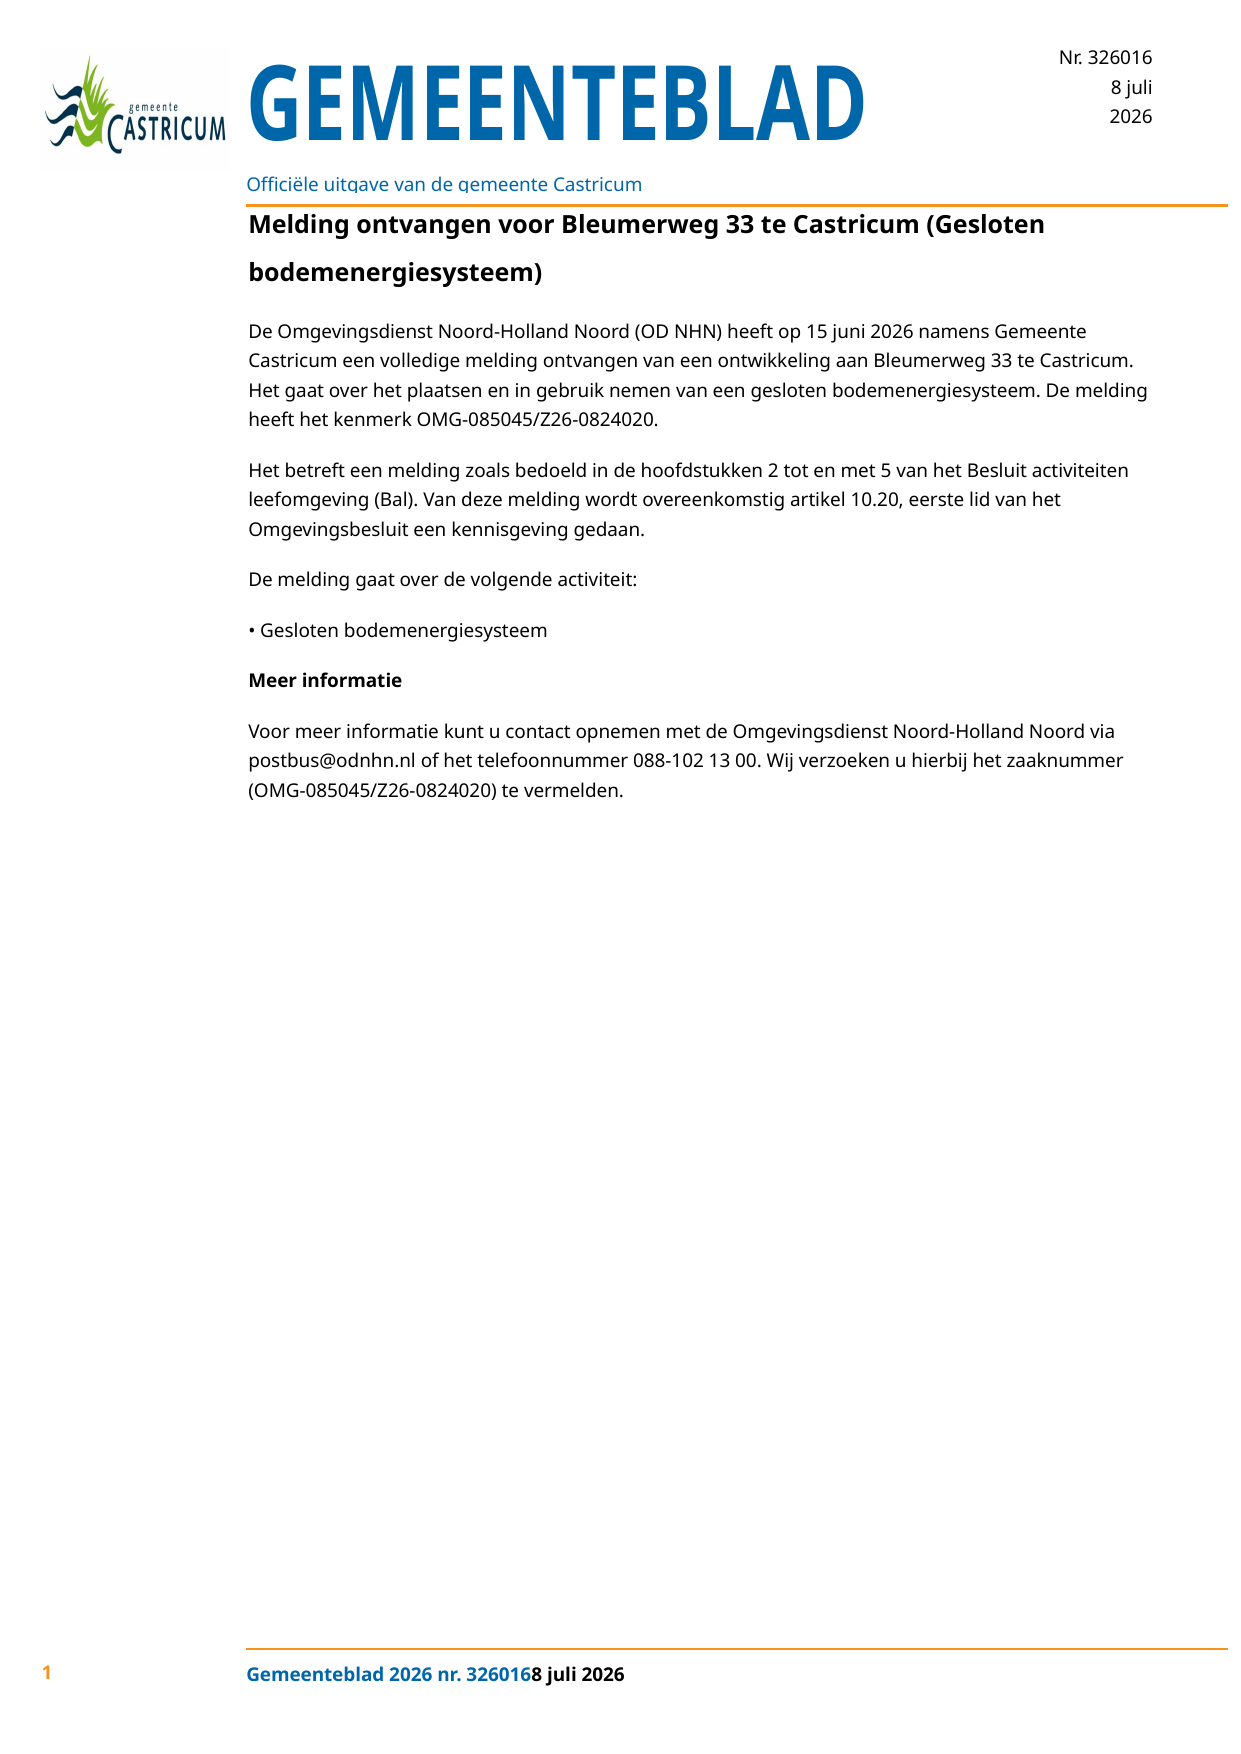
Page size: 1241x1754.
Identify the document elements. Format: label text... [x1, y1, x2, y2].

text Meer informatie [248, 667, 1152, 693]
text • Gesloten bodemenergiesysteem [248, 617, 1152, 643]
text Het betreft een melding zoals bedoeld in de hoofdstukken 2 tot en met 5 van het Besluit activiteiten leefomgeving (Bal). Van deze melding wordt overeenkomstig artikel 10.20, eerste lid van het Omgevingsbesluit een kennisgeving gedaan. [248, 457, 1152, 542]
text De Omgevingsdienst Noord-Holland Noord (OD NHN) heeft op 15 juni 2026 namens Gemeente Castricum een volledige melding ontvangen van een ontwikkeling aan Bleumerweg 33 te Castricum. Het gaat over het plaatsen en in gebruik nemen van een gesloten bodemenergiesysteem. De melding heeft het kenmerk OMG-085045/Z26-0824020. [248, 318, 1152, 432]
text Voor meer informatie kunt u contact opnemen met de Omgevingsdienst Noord-Holland Noord via postbus@odnhn.nl of het telefoonnummer 088-102 13 00. Wij verzoeken u hierbij het zaaknummer (OMG-085045/Z26-0824020) te vermelden. [248, 718, 1152, 803]
text De melding gaat over de volgende activiteit: [248, 567, 1152, 592]
picture [41, 47, 231, 172]
text Melding ontvangen voor Bleumerweg 33 te Castricum (Gesloten bodemenergiesysteem) [248, 207, 1152, 288]
